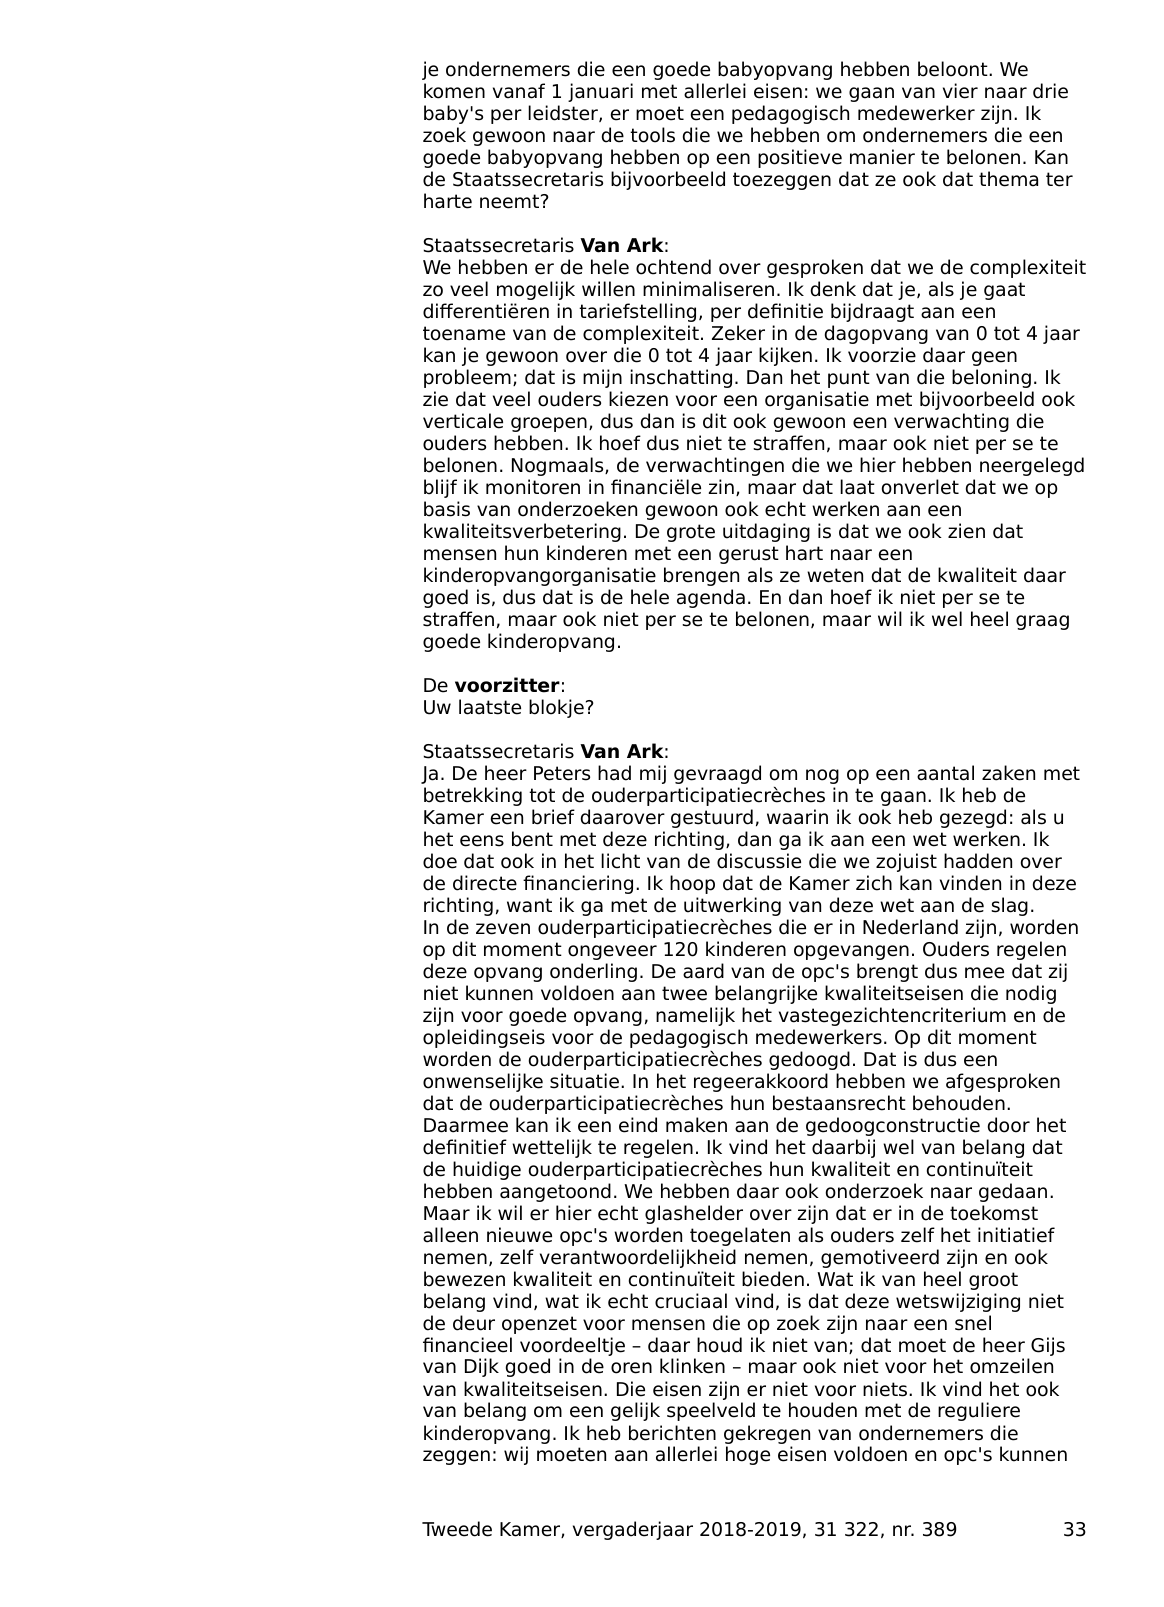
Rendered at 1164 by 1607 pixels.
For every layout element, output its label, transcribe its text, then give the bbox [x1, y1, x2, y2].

text je ondernemers die een goede babyopvang hebben beloont. We komen vanaf 1 januari met allerlei eisen: we gaan van vier naar drie baby's per leidster, er moet een pedagogisch medewerker zijn. Ik zoek gewoon naar de tools die we hebben om ondernemers die een goede babyopvang hebben op een positieve manier te belonen. Kan de Staatssecretaris bijvoorbeeld toezeggen dat ze ook dat thema ter harte neemt? [422, 59, 1087, 213]
text Staatssecretaris Van Ark: [422, 741, 1087, 763]
text De voorzitter: [422, 675, 1087, 697]
text Ja. De heer Peters had mij gevraagd om nog op een aantal zaken met betrekking tot de ouderparticipatiecrèches in te gaan. Ik heb de Kamer een brief daarover gestuurd, waarin ik ook heb gezegd: als u het eens bent met deze richting, dan ga ik aan een wet werken. Ik doe dat ook in het licht van de discussie die we zojuist hadden over de directe financiering. Ik hoop dat de Kamer zich kan vinden in deze richting, want ik ga met de uitwerking van deze wet aan de slag. [422, 763, 1087, 917]
text In de zeven ouderparticipatiecrèches die er in Nederland zijn, worden op dit moment ongeveer 120 kinderen opgevangen. Ouders regelen deze opvang onderling. De aard van de opc's brengt dus mee dat zij niet kunnen voldoen aan twee belangrijke kwaliteitseisen die nodig zijn voor goede opvang, namelijk het vastegezichtencriterium en de opleidingseis voor de pedagogisch medewerkers. Op dit moment worden de ouderparticipatiecrèches gedoogd. Dat is dus een onwenselijke situatie. In het regeerakkoord hebben we afgesproken dat de ouderparticipatiecrèches hun bestaansrecht behouden. Daarmee kan ik een eind maken aan de gedoogconstructie door het definitief wettelijk te regelen. Ik vind het daarbij wel van belang dat de huidige ouderparticipatiecrèches hun kwaliteit en continuïteit hebben aangetoond. We hebben daar ook onderzoek naar gedaan. Maar ik wil er hier echt glashelder over zijn dat er in de toekomst alleen nieuwe opc's worden toegelaten als ouders zelf het initiatief nemen, zelf verantwoordelijkheid nemen, gemotiveerd zijn en ook bewezen kwaliteit en continuïteit bieden. Wat ik van heel groot belang vind, wat ik echt cruciaal vind, is dat deze wetswijziging niet de deur openzet voor mensen die op zoek zijn naar een snel financieel voordeeltje – daar houd ik niet van; dat moet de heer Gijs van Dijk goed in de oren klinken – maar ook niet voor het omzeilen van kwaliteitseisen. Die eisen zijn er niet voor niets. Ik vind het ook van belang om een gelijk speelveld te houden met de reguliere kinderopvang. Ik heb berichten gekregen van ondernemers die zeggen: wij moeten aan allerlei hoge eisen voldoen en opc's kunnen [422, 917, 1087, 1466]
text Uw laatste blokje? [422, 697, 1087, 719]
text We hebben er de hele ochtend over gesproken dat we de complexiteit zo veel mogelijk willen minimaliseren. Ik denk dat je, als je gaat differentiëren in tariefstelling, per definitie bijdraagt aan een toename van de complexiteit. Zeker in de dagopvang van 0 tot 4 jaar kan je gewoon over die 0 tot 4 jaar kijken. Ik voorzie daar geen probleem; dat is mijn inschatting. Dan het punt van die beloning. Ik zie dat veel ouders kiezen voor een organisatie met bijvoorbeeld ook verticale groepen, dus dan is dit ook gewoon een verwachting die ouders hebben. Ik hoef dus niet te straffen, maar ook niet per se te belonen. Nogmaals, de verwachtingen die we hier hebben neergelegd blijf ik monitoren in financiële zin, maar dat laat onverlet dat we op basis van onderzoeken gewoon ook echt werken aan een kwaliteitsverbetering. De grote uitdaging is dat we ook zien dat mensen hun kinderen met een gerust hart naar een kinderopvangorganisatie brengen als ze weten dat de kwaliteit daar goed is, dus dat is de hele agenda. En dan hoef ik niet per se te straffen, maar ook niet per se te belonen, maar wil ik wel heel graag goede kinderopvang. [422, 257, 1087, 653]
text Staatssecretaris Van Ark: [422, 235, 1087, 257]
